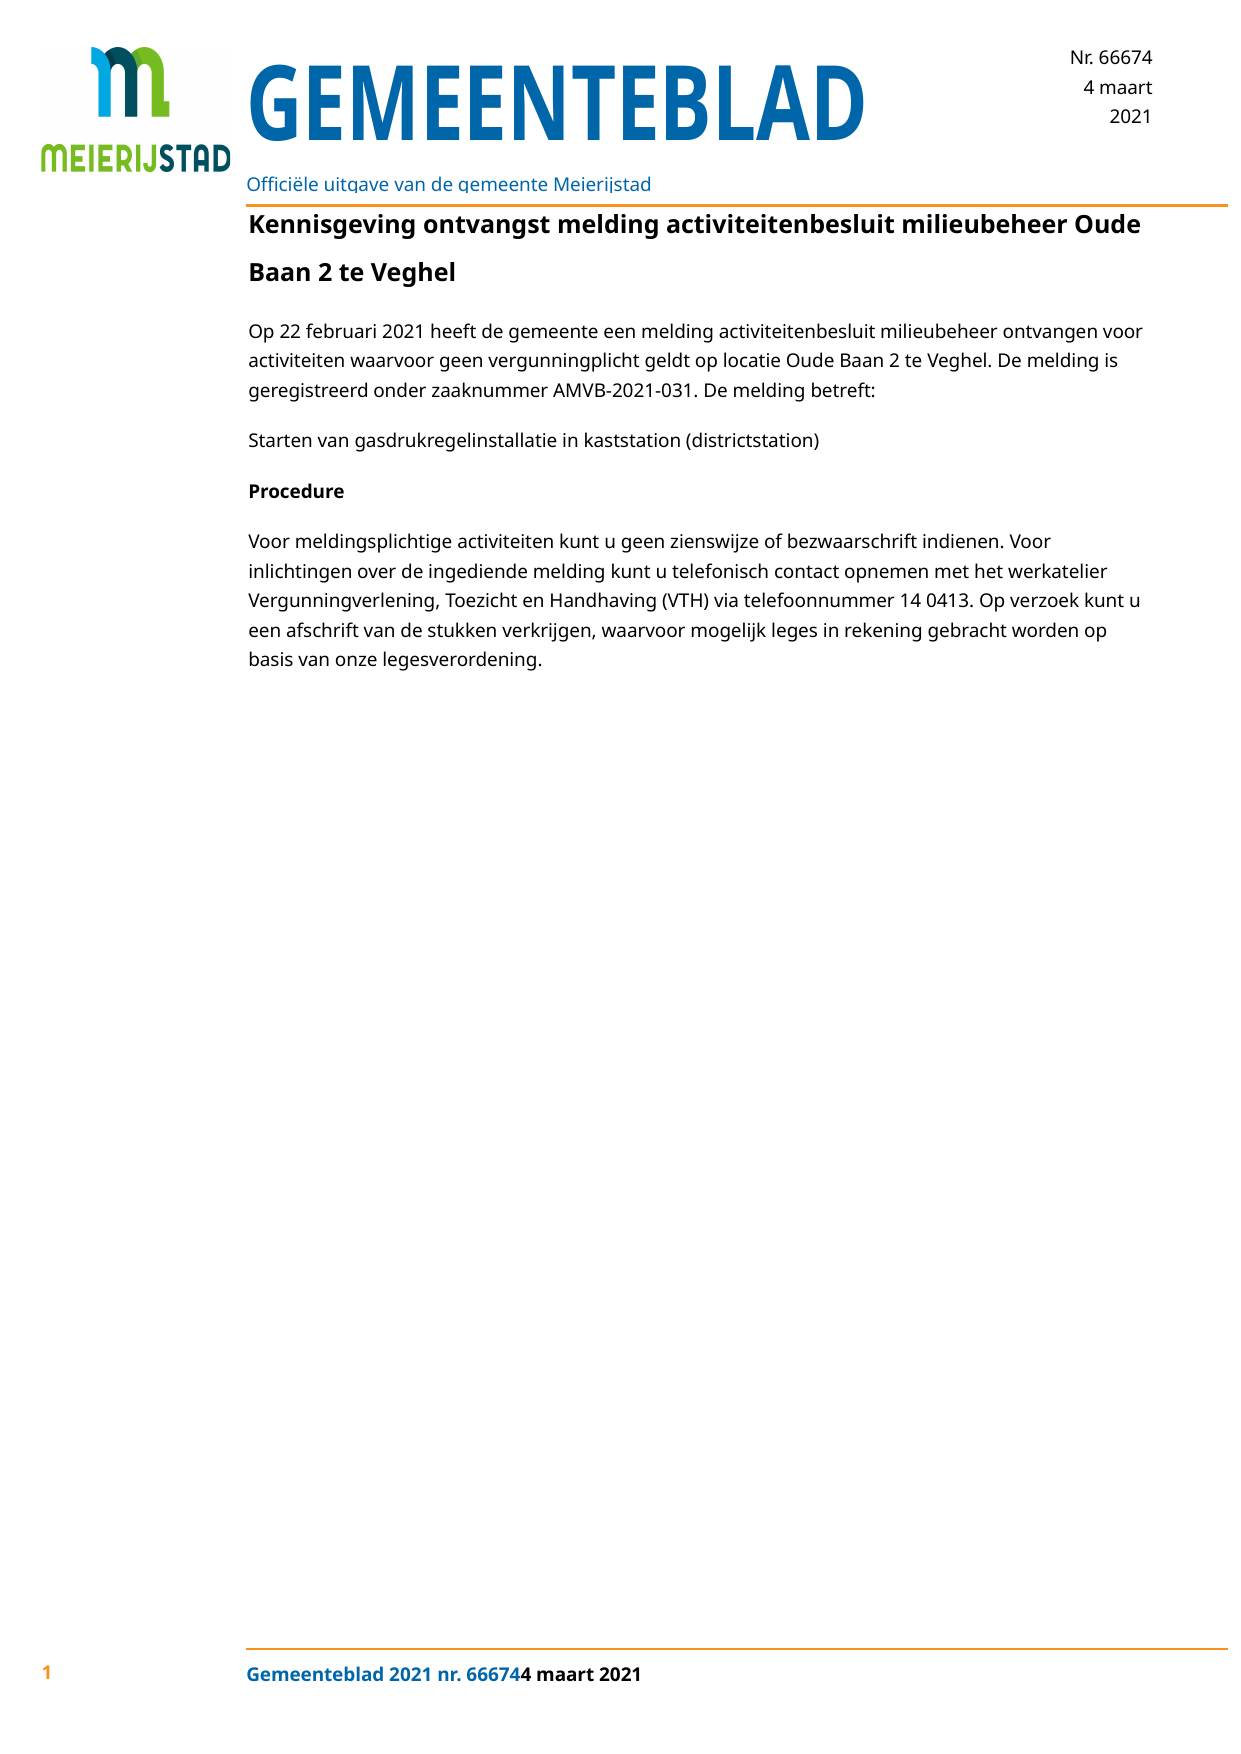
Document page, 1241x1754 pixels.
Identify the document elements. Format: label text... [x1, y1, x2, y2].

text Procedure [248, 478, 1152, 504]
text Op 22 februari 2021 heeft de gemeente een melding activiteitenbesluit milieubeheer ontvangen voor activiteiten waarvoor geen vergunningplicht geldt op locatie Oude Baan 2 te Veghel. De melding is geregistreerd onder zaaknummer AMVB-2021-031. De melding betreft: [248, 318, 1152, 403]
text Kennisgeving ontvangst melding activiteitenbesluit milieubeheer Oude Baan 2 te Veghel [248, 207, 1152, 288]
picture [41, 47, 231, 172]
text Starten van gasdrukregelinstallatie in kaststation (districtstation) [248, 427, 1152, 453]
text Voor meldingsplichtige activiteiten kunt u geen zienswijze of bezwaarschrift indienen. Voor inlichtingen over de ingediende melding kunt u telefonisch contact opnemen met het werkatelier Vergunningverlening, Toezicht en Handhaving (VTH) via telefoonnummer 14 0413. Op verzoek kunt u een afschrift van de stukken verkrijgen, waarvoor mogelijk leges in rekening gebracht worden op basis van onze legesverordening. [248, 528, 1152, 672]
